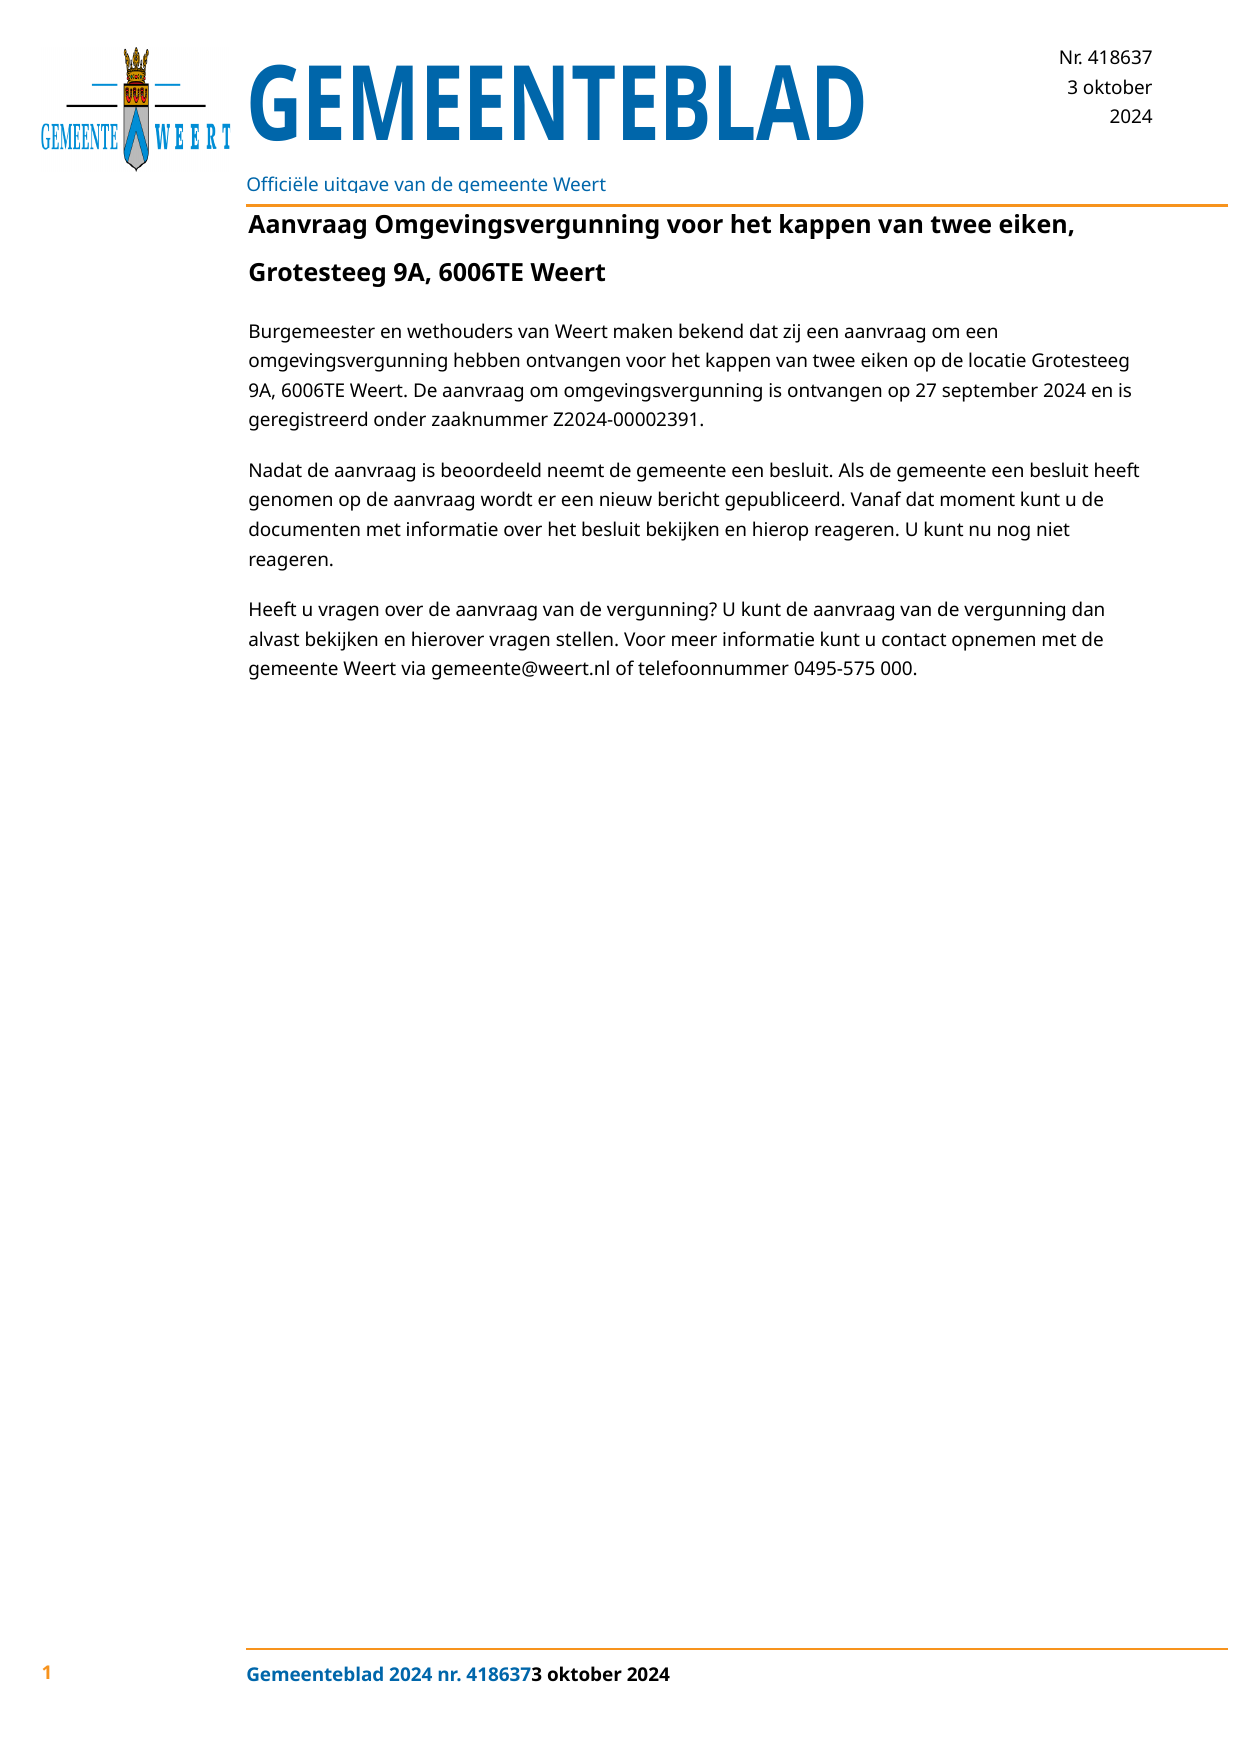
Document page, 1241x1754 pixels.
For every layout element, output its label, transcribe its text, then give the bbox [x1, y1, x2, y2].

picture [41, 47, 231, 172]
text Aanvraag Omgevingsvergunning voor het kappen van twee eiken, Grotesteeg 9A, 6006TE Weert [248, 207, 1152, 288]
text Burgemeester en wethouders van Weert maken bekend dat zij een aanvraag om een omgevingsvergunning hebben ontvangen voor het kappen van twee eiken op de locatie Grotesteeg 9A, 6006TE Weert. De aanvraag om omgevingsvergunning is ontvangen op 27 september 2024 en is geregistreerd onder zaaknummer Z2024-00002391. [248, 318, 1152, 432]
text Heeft u vragen over de aanvraag van de vergunning? U kunt de aanvraag van de vergunning dan alvast bekijken en hierover vragen stellen. Voor meer informatie kunt u contact opnemen met de gemeente Weert via gemeente@weert.nl of telefoonnummer 0495-575 000. [248, 596, 1152, 681]
text Nadat de aanvraag is beoordeeld neemt de gemeente een besluit. Als de gemeente een besluit heeft genomen op de aanvraag wordt er een nieuw bericht gepubliceerd. Vanaf dat moment kunt u de documenten met informatie over het besluit bekijken en hierop reageren. U kunt nu nog niet reageren. [248, 457, 1152, 572]
